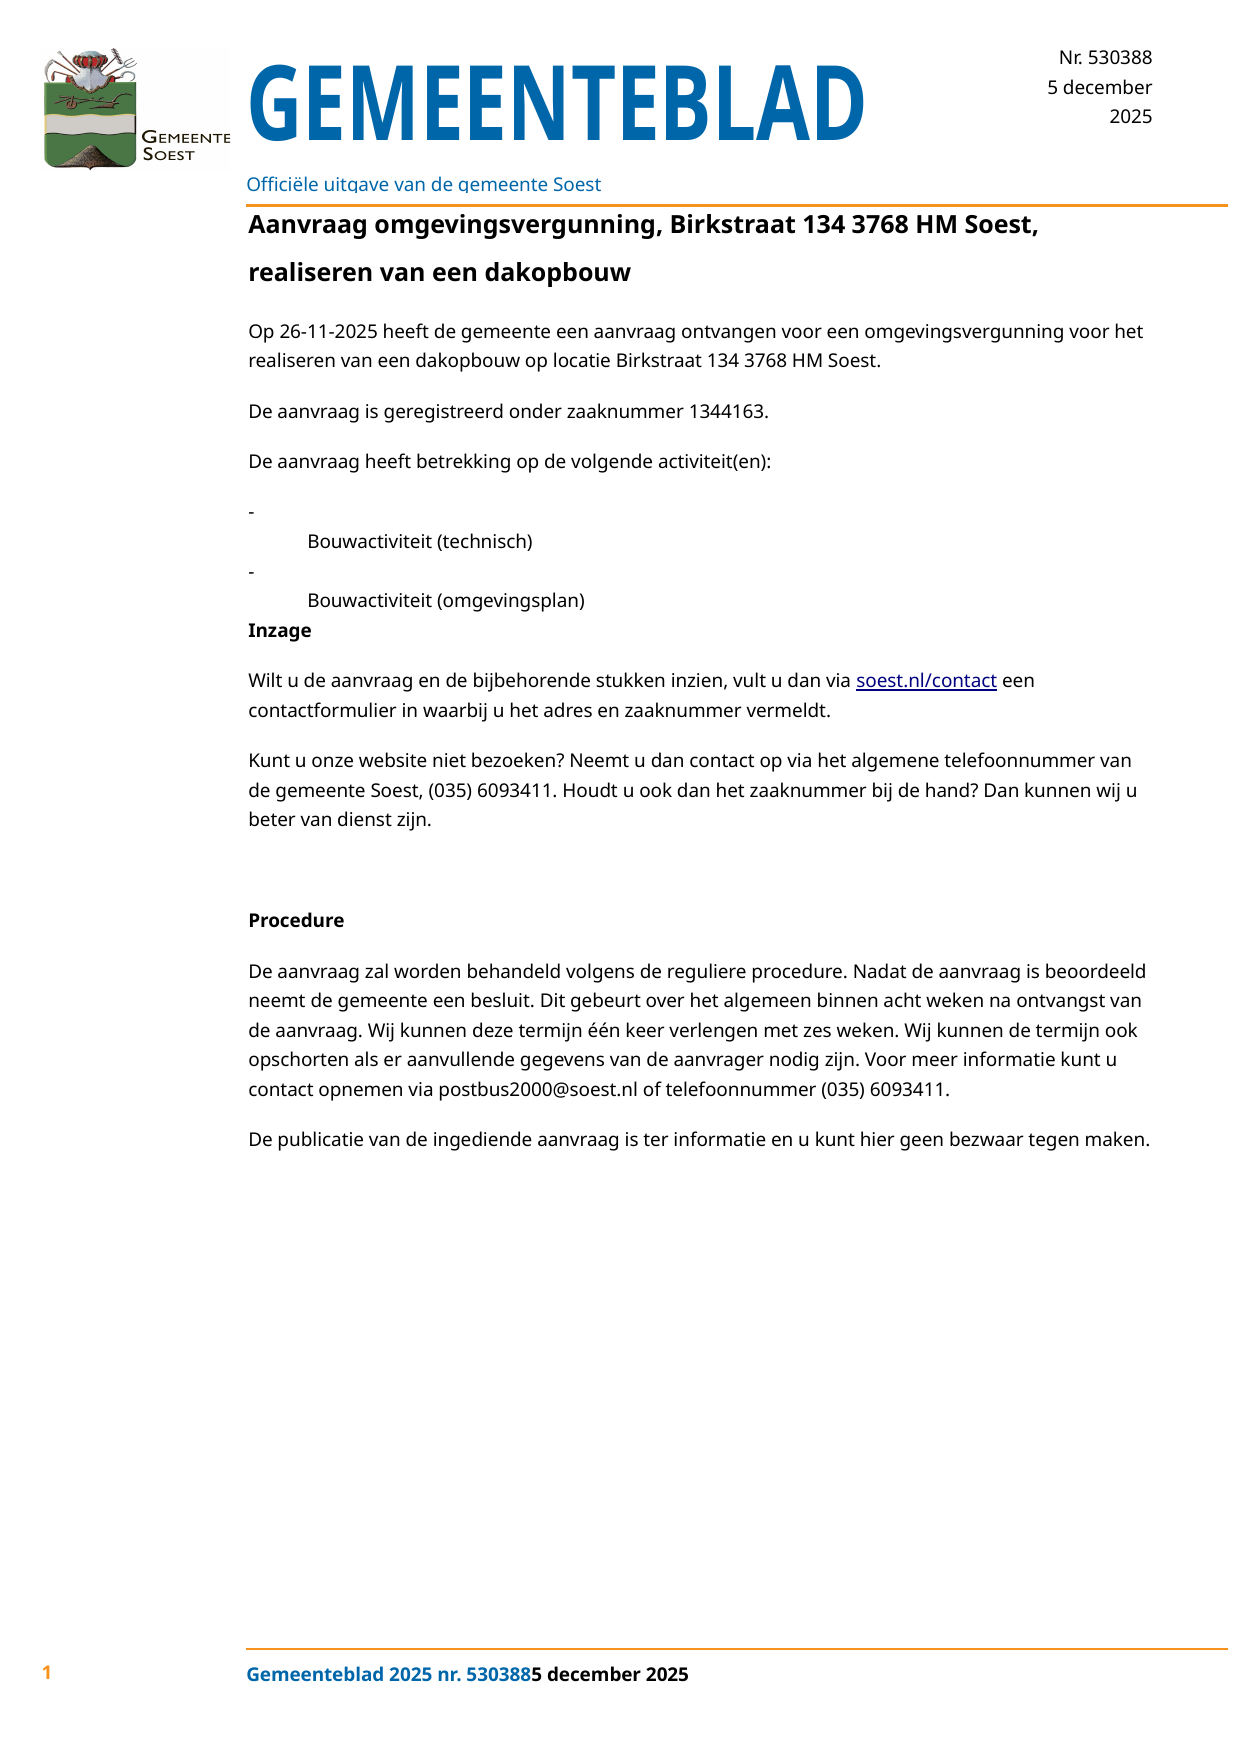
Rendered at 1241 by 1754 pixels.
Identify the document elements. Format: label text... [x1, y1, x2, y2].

text Wilt u de aanvraag en de bijbehorende stukken inzien, vult u dan via soest.nl/contact een contactformulier in waarbij u het adres en zaaknummer vermeldt. [248, 667, 1152, 723]
text Inzage [248, 617, 1152, 643]
text Aanvraag omgevingsvergunning, Birkstraat 134 3768 HM Soest, realiseren van een dakopbouw [248, 207, 1152, 288]
list Bouwactiviteit (omgevingsplan) [248, 587, 1152, 613]
text Op 26-11-2025 heeft de gemeente een aanvraag ontvangen voor een omgevingsvergunning voor het realiseren van een dakopbouw op locatie Birkstraat 134 3768 HM Soest. [248, 318, 1152, 373]
text De aanvraag is geregistreerd onder zaaknummer 1344163. [248, 398, 1152, 424]
text De aanvraag heeft betrekking op de volgende activiteit(en): [248, 448, 1152, 474]
text Procedure [248, 907, 1152, 933]
text De aanvraag zal worden behandeld volgens de reguliere procedure. Nadat de aanvraag is beoordeeld neemt de gemeente een besluit. Dit gebeurt over het algemeen binnen acht weken na ontvangst van de aanvraag. Wij kunnen deze termijn één keer verlengen met zes weken. Wij kunnen de termijn ook opschorten als er aanvullende gegevens van de aanvrager nodig zijn. Voor meer informatie kunt u contact opnemen via postbus2000@soest.nl of telefoonnummer (035) 6093411. [248, 958, 1152, 1102]
list Bouwactiviteit (technisch) [248, 528, 1152, 554]
text Kunt u onze website niet bezoeken? Neemt u dan contact op via het algemene telefoonnummer van de gemeente Soest, (035) 6093411. Houdt u ook dan het zaaknummer bij de hand? Dan kunnen wij u beter van dienst zijn. [248, 747, 1152, 832]
text De publicatie van de ingediende aanvraag is ter informatie en u kunt hier geen bezwaar tegen maken. [248, 1127, 1152, 1152]
picture [41, 47, 231, 172]
